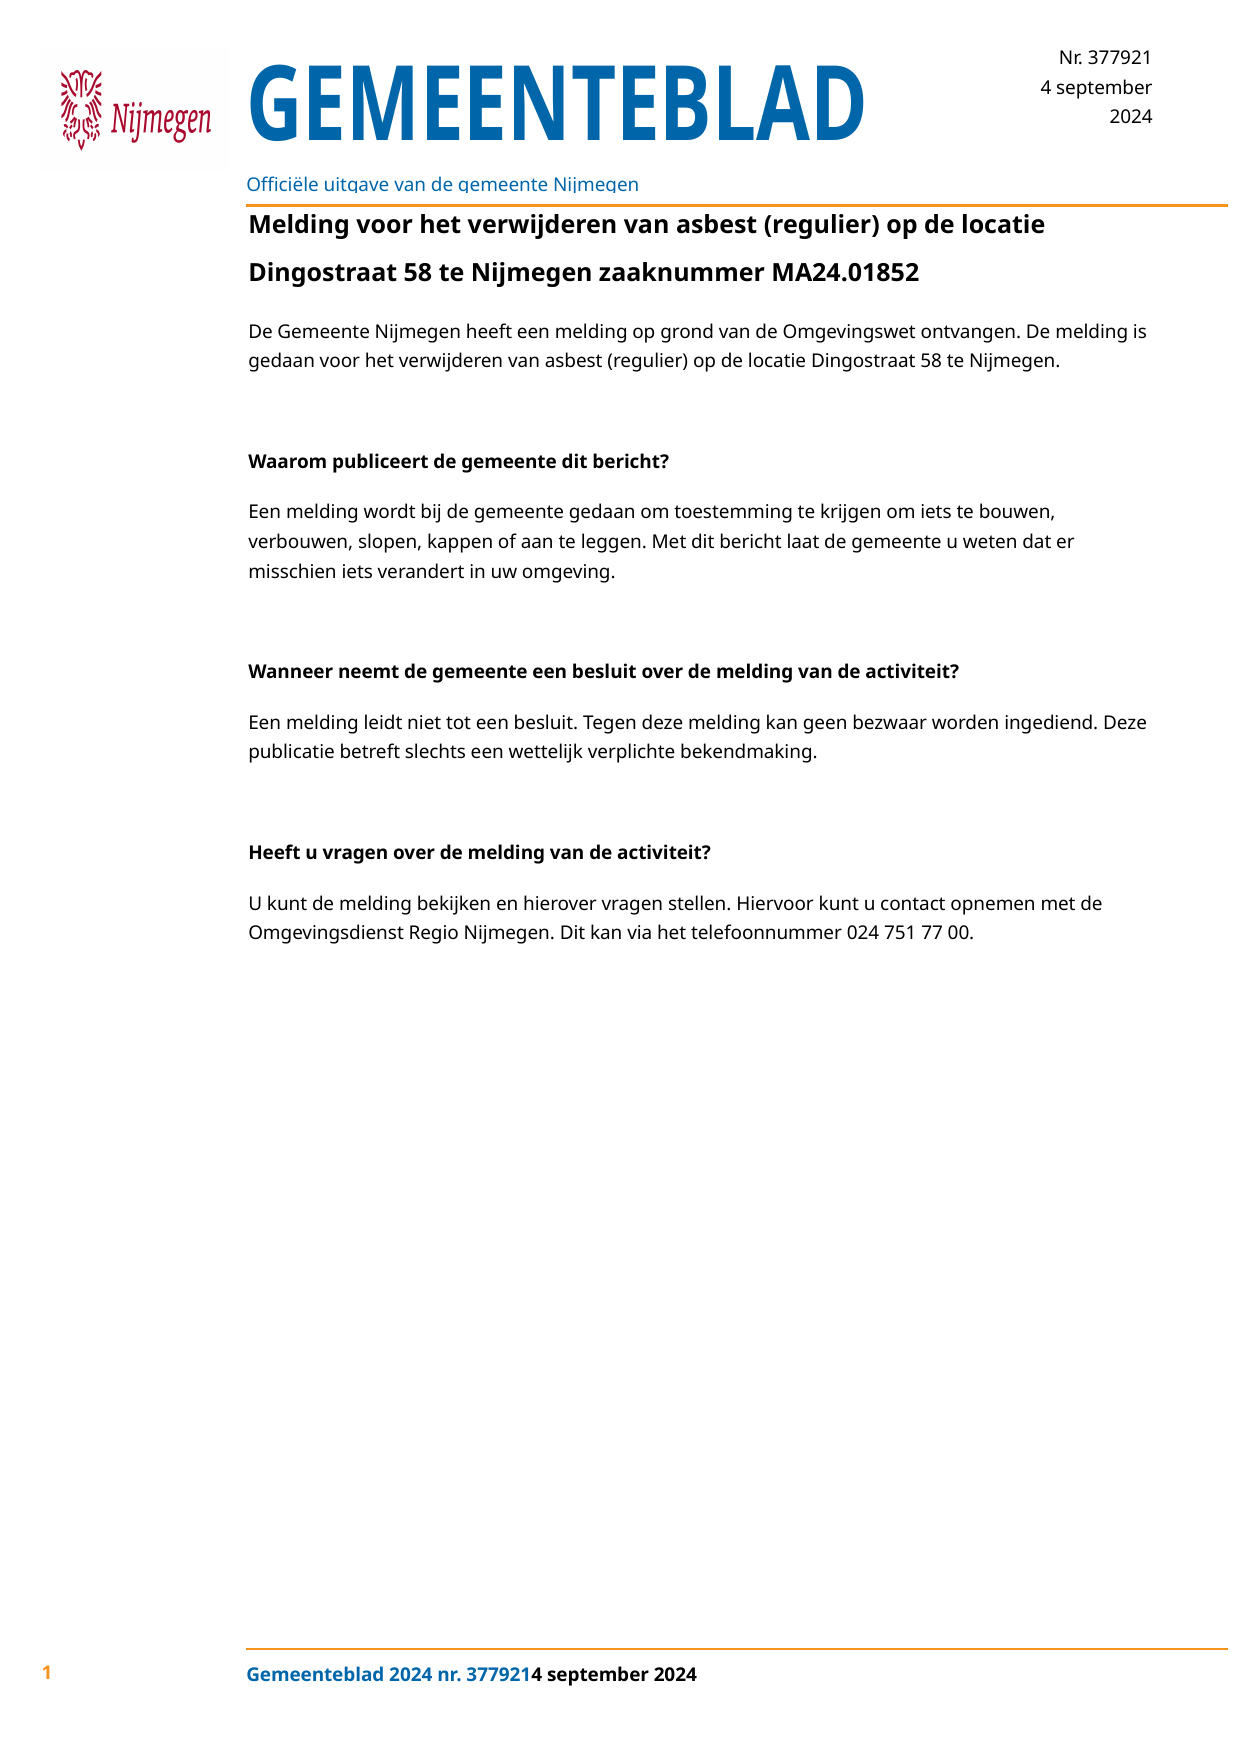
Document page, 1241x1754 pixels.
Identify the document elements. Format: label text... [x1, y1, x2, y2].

text U kunt de melding bekijken en hierover vragen stellen. Hiervoor kunt u contact opnemen met de Omgevingsdienst Regio Nijmegen. Dit kan via het telefoonnummer 024 751 77 00. [248, 890, 1152, 945]
text Heeft u vragen over de melding van de activiteit? [248, 839, 1152, 865]
text De Gemeente Nijmegen heeft een melding op grond van de Omgevingswet ontvangen. De melding is gedaan voor het verwijderen van asbest (regulier) op de locatie Dingostraat 58 te Nijmegen. [248, 318, 1152, 373]
text Waarom publiceert de gemeente dit bericht? [248, 448, 1152, 474]
text Wanneer neemt de gemeente een besluit over de melding van de activiteit? [248, 659, 1152, 684]
picture [41, 47, 231, 172]
text Melding voor het verwijderen van asbest (regulier) op de locatie Dingostraat 58 te Nijmegen zaaknummer MA24.01852 [248, 207, 1152, 288]
text Een melding wordt bij de gemeente gedaan om toestemming te krijgen om iets te bouwen, verbouwen, slopen, kappen of aan te leggen. Met dit bericht laat de gemeente u weten dat er misschien iets verandert in uw omgeving. [248, 499, 1152, 584]
text Een melding leidt niet tot een besluit. Tegen deze melding kan geen bezwaar worden ingediend. Deze publicatie betreft slechts een wettelijk verplichte bekendmaking. [248, 709, 1152, 764]
